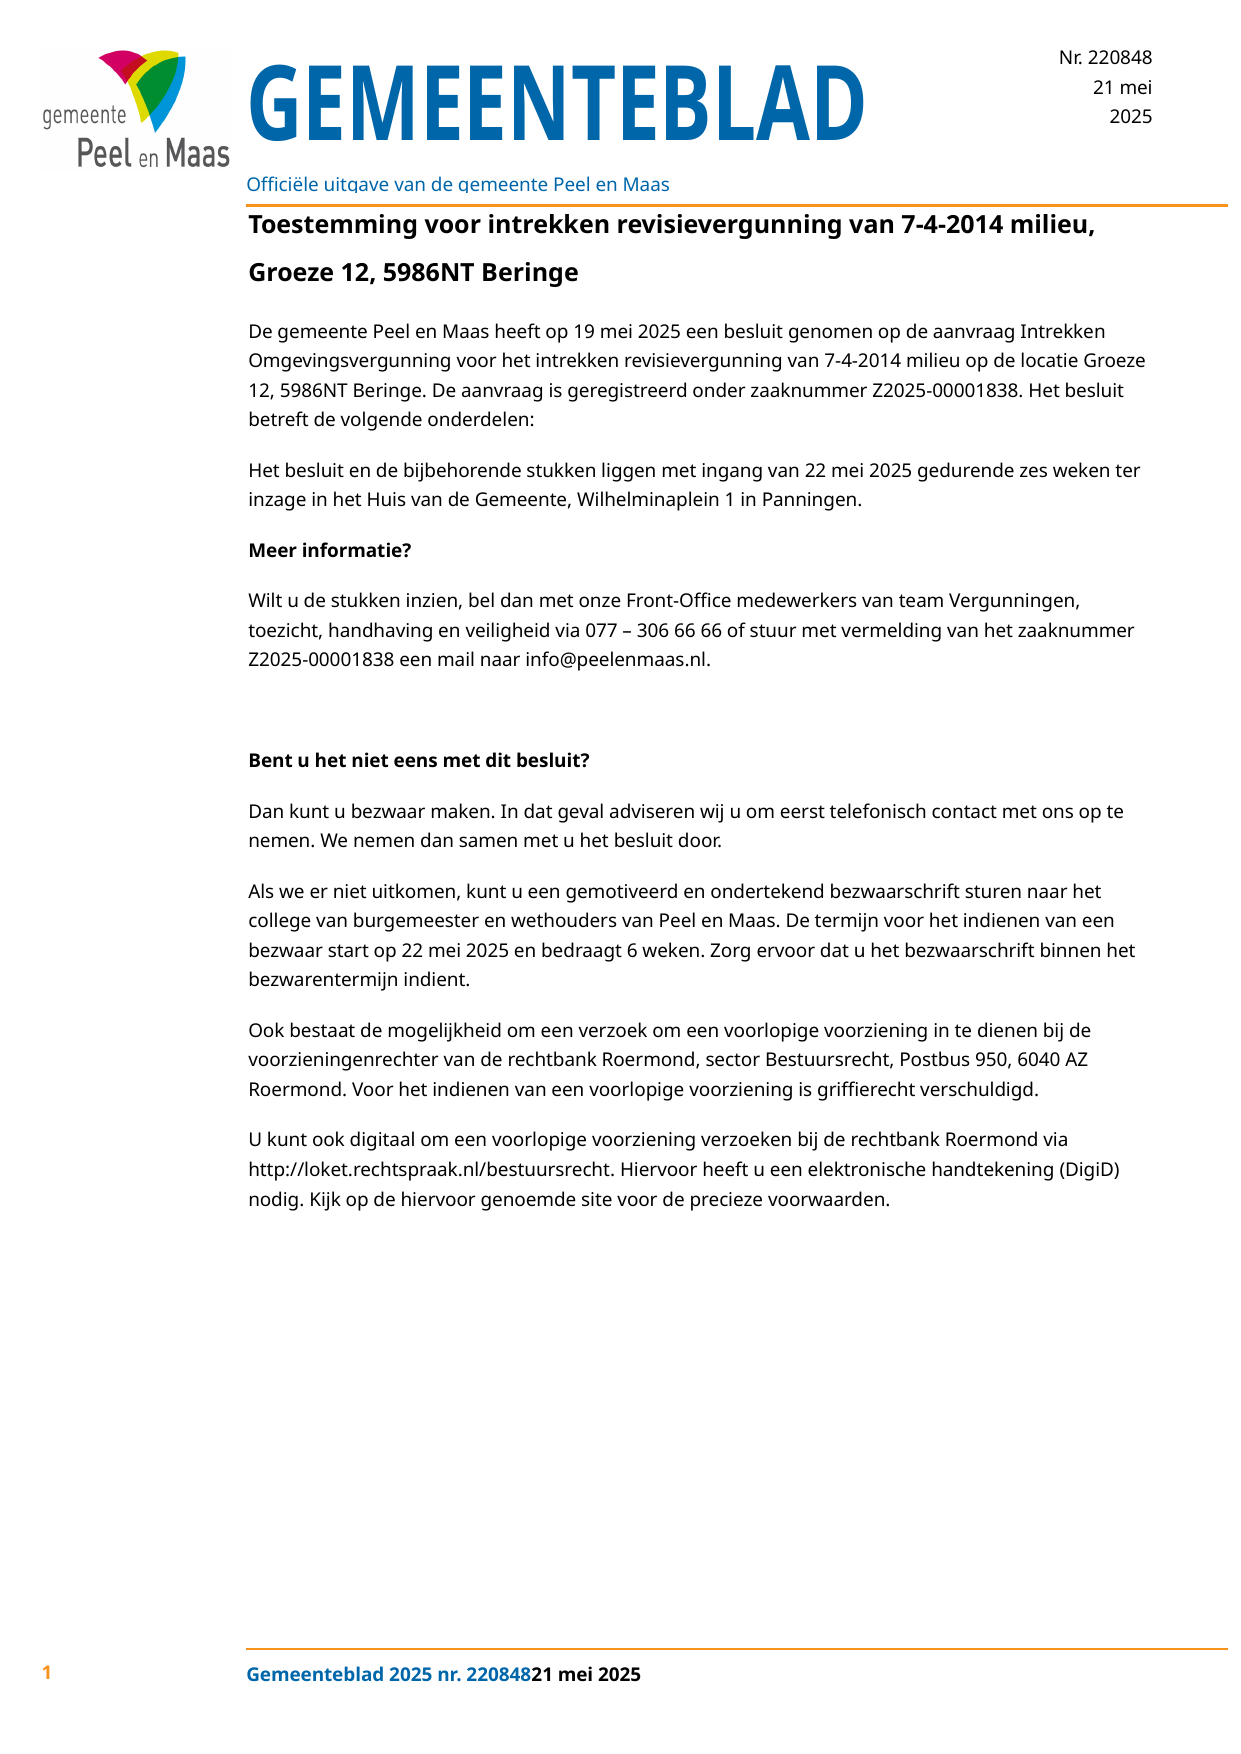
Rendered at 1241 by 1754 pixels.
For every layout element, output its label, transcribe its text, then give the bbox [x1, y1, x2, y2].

text Het besluit en de bijbehorende stukken liggen met ingang van 22 mei 2025 gedurende zes weken ter inzage in het Huis van de Gemeente, Wilhelminaplein 1 in Panningen. [248, 457, 1152, 512]
text Toestemming voor intrekken revisievergunning van 7-4-2014 milieu, Groeze 12, 5986NT Beringe [248, 207, 1152, 288]
text Als we er niet uitkomen, kunt u een gemotiveerd en ondertekend bezwaarschrift sturen naar het college van burgemeester en wethouders van Peel en Maas. De termijn voor het indienen van een bezwaar start op 22 mei 2025 en bedraagt 6 weken. Zorg ervoor dat u het bezwaarschrift binnen het bezwarentermijn indient. [248, 878, 1152, 992]
text Wilt u de stukken inzien, bel dan met onze Front-Office medewerkers van team Vergunningen, toezicht, handhaving en veiligheid via 077 – 306 66 66 of stuur met vermelding van het zaaknummer Z2025-00001838 een mail naar info@peelenmaas.nl. [248, 587, 1152, 672]
text De gemeente Peel en Maas heeft op 19 mei 2025 een besluit genomen op de aanvraag Intrekken Omgevingsvergunning voor het intrekken revisievergunning van 7-4-2014 milieu op de locatie Groeze 12, 5986NT Beringe. De aanvraag is geregistreerd onder zaaknummer Z2025-00001838. Het besluit betreft de volgende onderdelen: [248, 318, 1152, 432]
text Ook bestaat de mogelijkheid om een verzoek om een voorlopige voorziening in te dienen bij de voorzieningenrechter van de rechtbank Roermond, sector Bestuursrecht, Postbus 950, 6040 AZ Roermond. Voor het indienen van een voorlopige voorziening is griffierecht verschuldigd. [248, 1017, 1152, 1102]
text Meer informatie? [248, 537, 1152, 563]
text U kunt ook digitaal om een voorlopige voorziening verzoeken bij de rechtbank Roermond via http://loket.rechtspraak.nl/bestuursrecht. Hiervoor heeft u een elektronische handtekening (DigiD) nodig. Kijk op de hiervoor genoemde site voor de precieze voorwaarden. [248, 1127, 1152, 1212]
text Bent u het niet eens met dit besluit? [248, 747, 1152, 773]
text Dan kunt u bezwaar maken. In dat geval adviseren wij u om eerst telefonisch contact met ons op te nemen. We nemen dan samen met u het besluit door. [248, 798, 1152, 853]
picture [41, 47, 231, 172]
